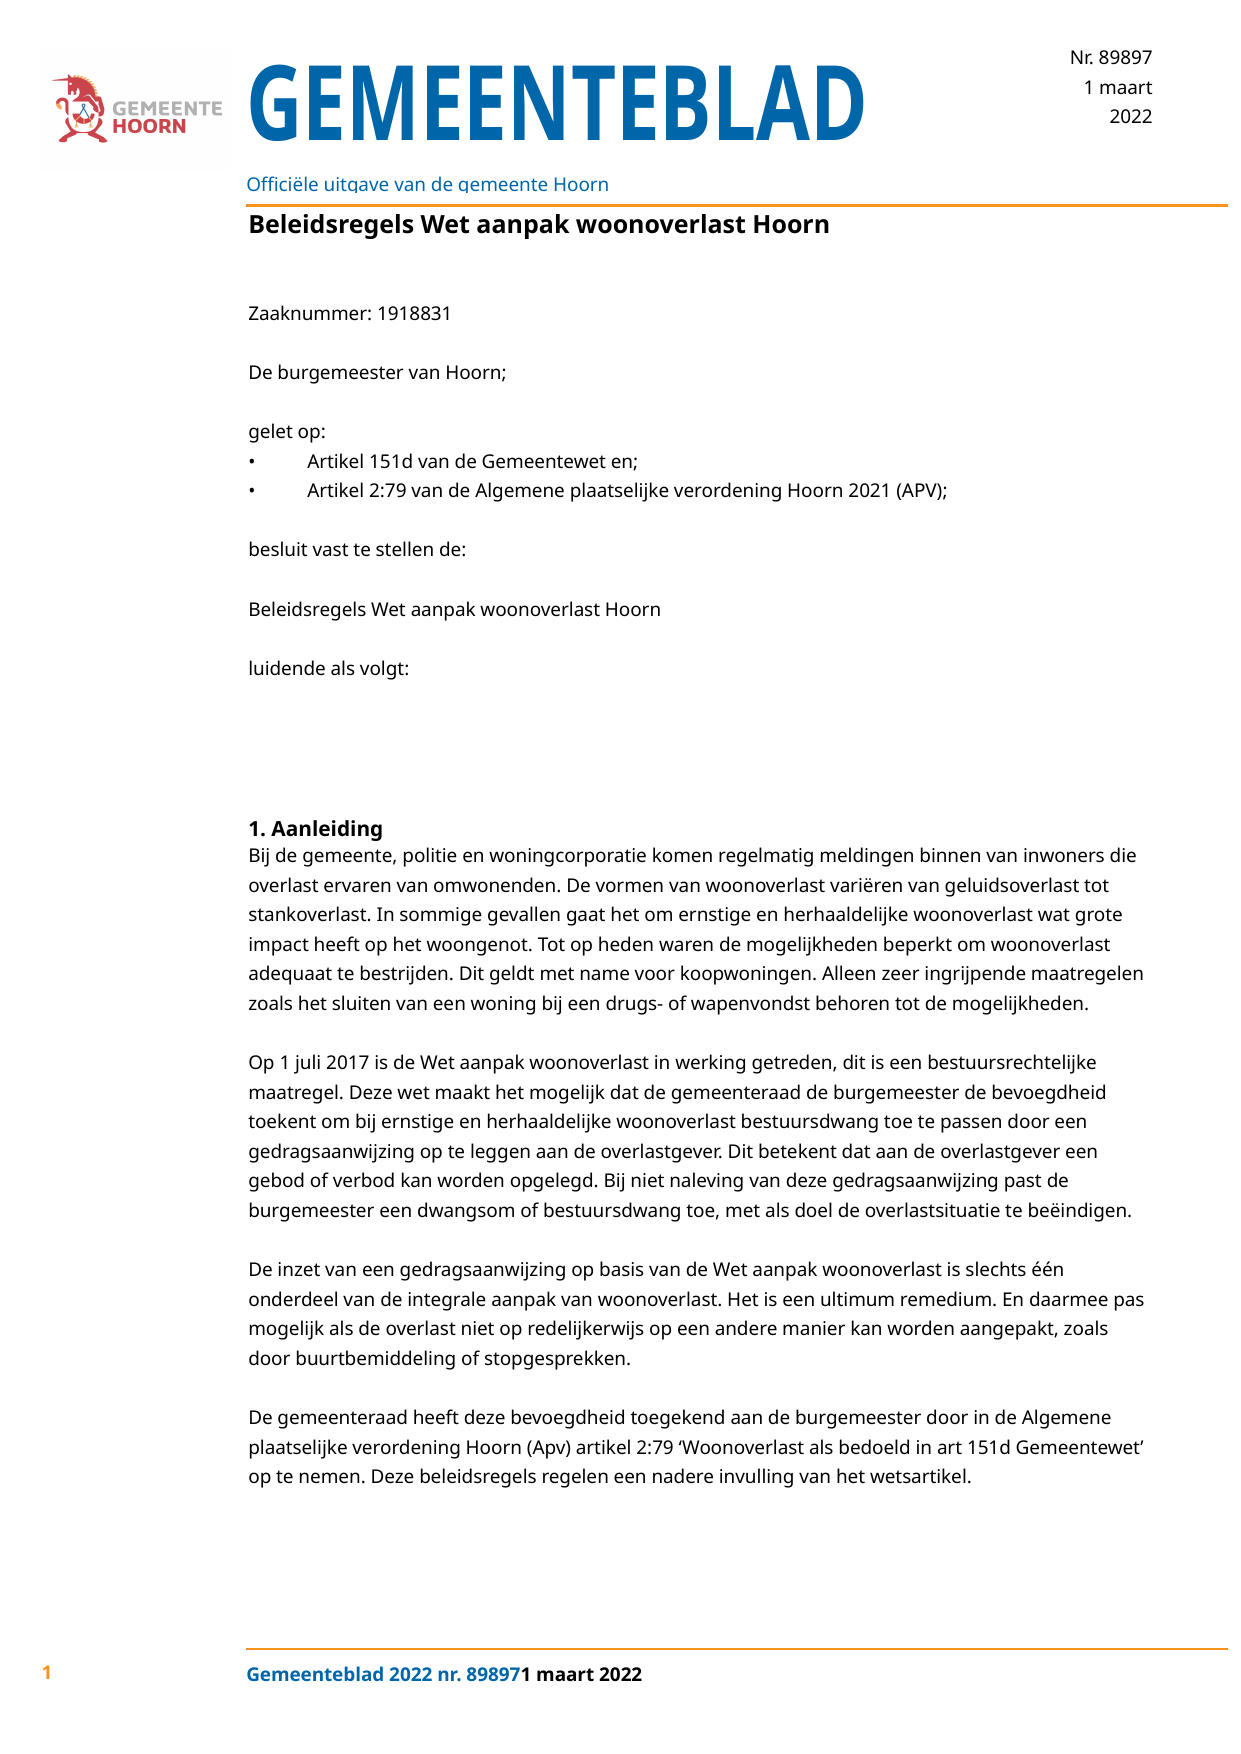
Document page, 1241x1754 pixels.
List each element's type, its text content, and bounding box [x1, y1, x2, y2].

text De gemeenteraad heeft deze bevoegdheid toegekend aan de burgemeester door in de Algemene plaatselijke verordening Hoorn (Apv) artikel 2:79 ‘Woonoverlast als bedoeld in art 151d Gemeentewet’ op te nemen. Deze beleidsregels regelen een nadere invulling van het wetsartikel. [248, 1404, 1152, 1489]
text 1. Aanleiding [248, 814, 1152, 842]
text gelet op: [248, 418, 1152, 444]
text Beleidsregels Wet aanpak woonoverlast Hoorn [248, 207, 1152, 241]
text Op 1 juli 2017 is de Wet aanpak woonoverlast in werking getreden, dit is een bestuursrechtelijke maatregel. Deze wet maakt het mogelijk dat de gemeenteraad de burgemeester de bevoegdheid toekent om bij ernstige en herhaaldelijke woonoverlast bestuursdwang toe te passen door een gedragsaanwijzing op te leggen aan de overlastgever. Dit betekent dat aan de overlastgever een gebod of verbod kan worden opgelegd. Bij niet naleving van deze gedragsaanwijzing past de burgemeester een dwangsom of bestuursdwang toe, met als doel de overlastsituatie te beëindigen. [248, 1049, 1152, 1223]
text De inzet van een gedragsaanwijzing op basis van de Wet aanpak woonoverlast is slechts één onderdeel van de integrale aanpak van woonoverlast. Het is een ultimum remedium. En daarmee pas mogelijk als de overlast niet op redelijkerwijs op een andere manier kan worden aangepakt, zoals door buurtbemiddeling of stopgesprekken. [248, 1256, 1152, 1371]
text besluit vast te stellen de: [248, 537, 1152, 562]
text luidende als volgt: [248, 655, 1152, 681]
text Zaaknummer: 1918831 [248, 300, 1152, 326]
text Bij de gemeente, politie en woningcorporatie komen regelmatig meldingen binnen van inwoners die overlast ervaren van omwonenden. De vormen van woonoverlast variëren van geluidsoverlast tot stankoverlast. In sommige gevallen gaat het om ernstige en herhaaldelijke woonoverlast wat grote impact heeft op het woongenot. Tot op heden waren de mogelijkheden beperkt om woonoverlast adequaat te bestrijden. Dit geldt met name voor koopwoningen. Alleen zeer ingrijpende maatregelen zoals het sluiten van een woning bij een drugs- of wapenvondst behoren tot de mogelijkheden. [248, 842, 1152, 1016]
list Artikel 2:79 van de Algemene plaatselijke verordening Hoorn 2021 (APV); [248, 477, 1152, 503]
picture [41, 47, 231, 172]
text Beleidsregels Wet aanpak woonoverlast Hoorn [248, 596, 1152, 621]
text De burgemeester van Hoorn; [248, 359, 1152, 385]
list Artikel 151d van de Gemeentewet en; [248, 448, 1152, 473]
